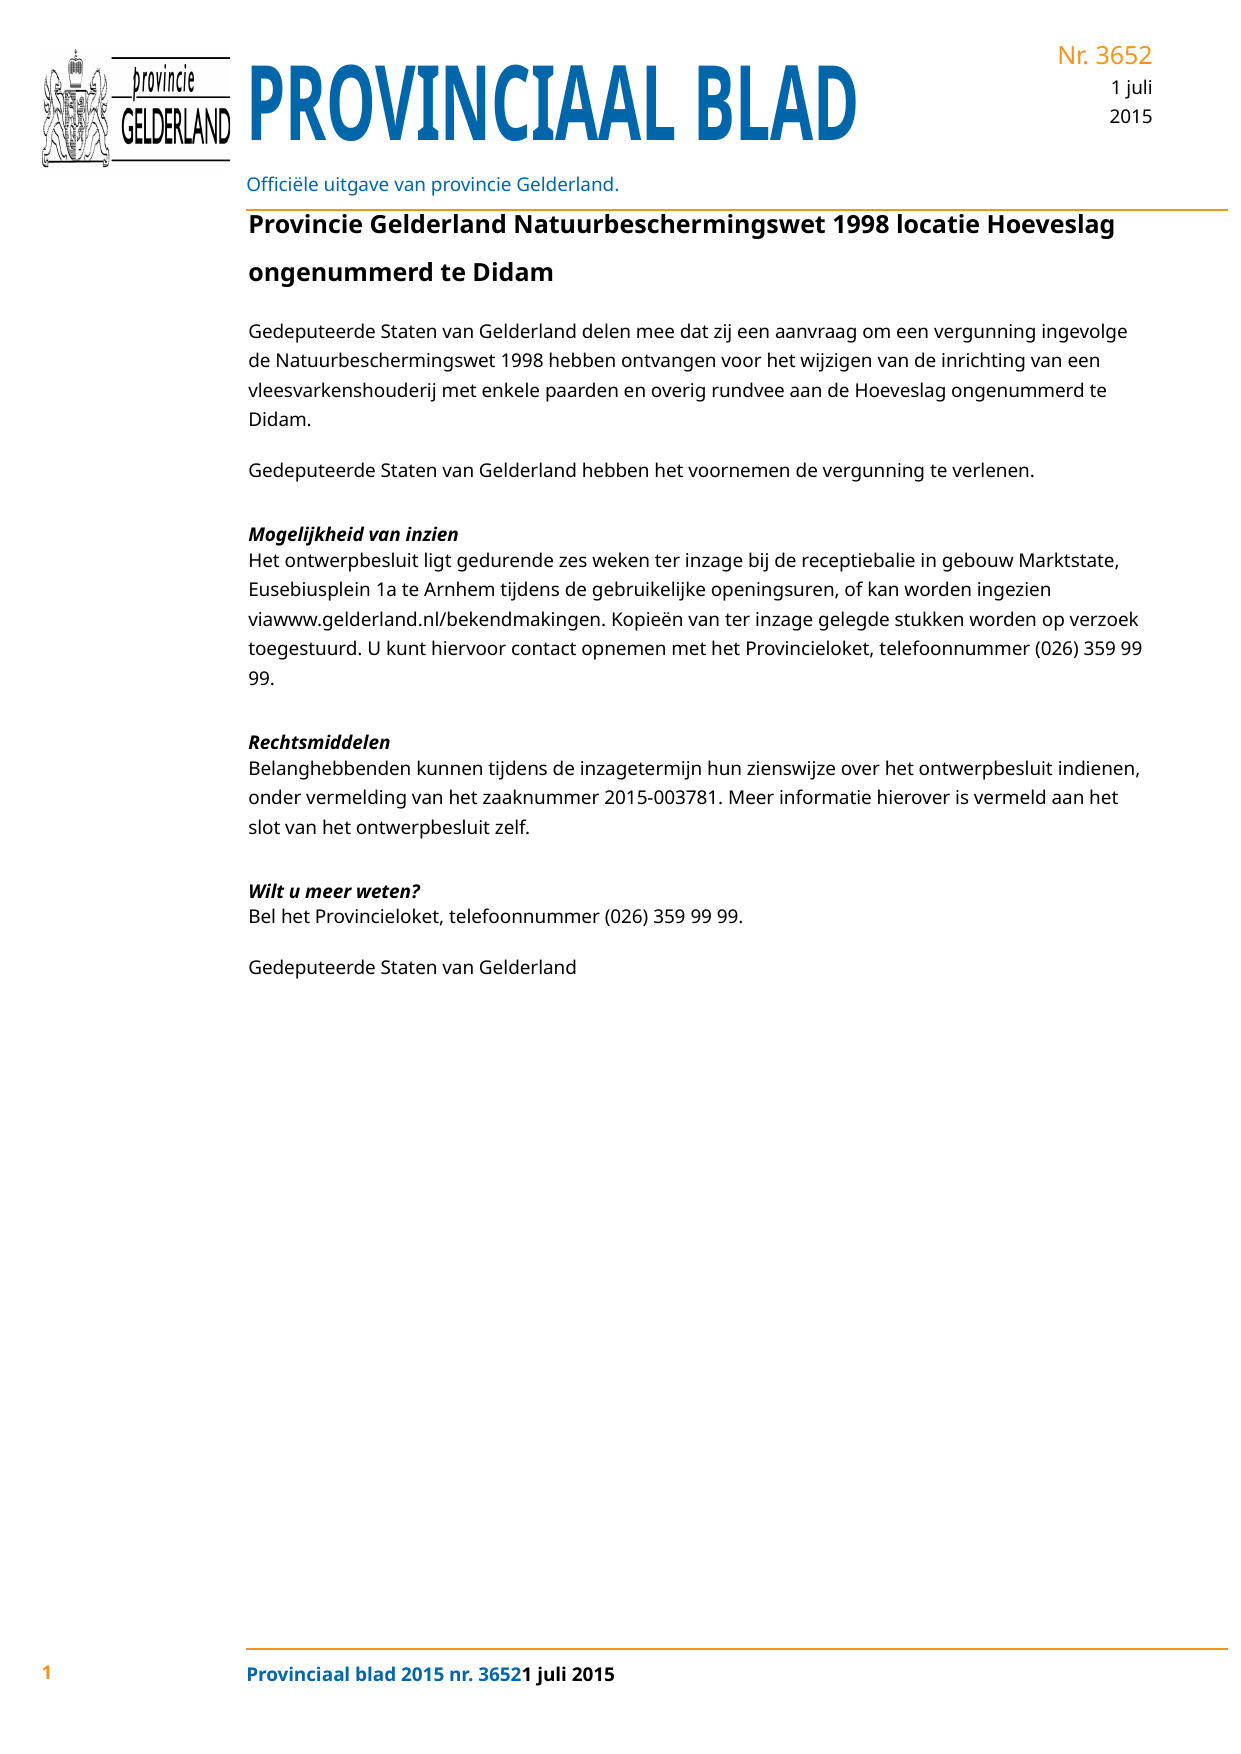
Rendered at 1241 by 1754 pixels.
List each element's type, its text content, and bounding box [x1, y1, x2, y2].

text Provincie Gelderland Natuurbeschermingswet 1998 locatie Hoeveslag ongenummerd te Didam [248, 211, 1152, 288]
text Mogelijkheid van inzien [248, 521, 1152, 547]
text Gedeputeerde Staten van Gelderland hebben het voornemen de vergunning te verlenen. [248, 457, 1152, 483]
text Gedeputeerde Staten van Gelderland [248, 954, 1152, 980]
text Wilt u meer weten? [248, 878, 1152, 904]
text Bel het Provincieloket, telefoonnummer (026) 359 99 99. [248, 904, 1152, 929]
text Rechtsmiddelen [248, 729, 1152, 755]
text Gedeputeerde Staten van Gelderland delen mee dat zij een aanvraag om een vergunning ingevolge de Natuurbeschermingswet 1998 hebben ontvangen voor het wijzigen van de inrichting van een vleesvarkenshouderij met enkele paarden en overig rundvee aan de Hoeveslag ongenummerd te Didam. [248, 318, 1152, 432]
picture [41, 47, 231, 172]
text Het ontwerpbesluit ligt gedurende zes weken ter inzage bij de receptiebalie in gebouw Marktstate, Eusebiusplein 1a te Arnhem tijdens de gebruikelijke openingsuren, of kan worden ingezien viawww.gelderland.nl/bekendmakingen. Kopieën van ter inzage gelegde stukken worden op verzoek toegestuurd. U kunt hiervoor contact opnemen met het Provincieloket, telefoonnummer (026) 359 99 99. [248, 547, 1152, 691]
text Belanghebbenden kunnen tijdens de inzagetermijn hun zienswijze over het ontwerpbesluit indienen, onder vermelding van het zaaknummer 2015-003781. Meer informatie hierover is vermeld aan het slot van het ontwerpbesluit zelf. [248, 755, 1152, 840]
